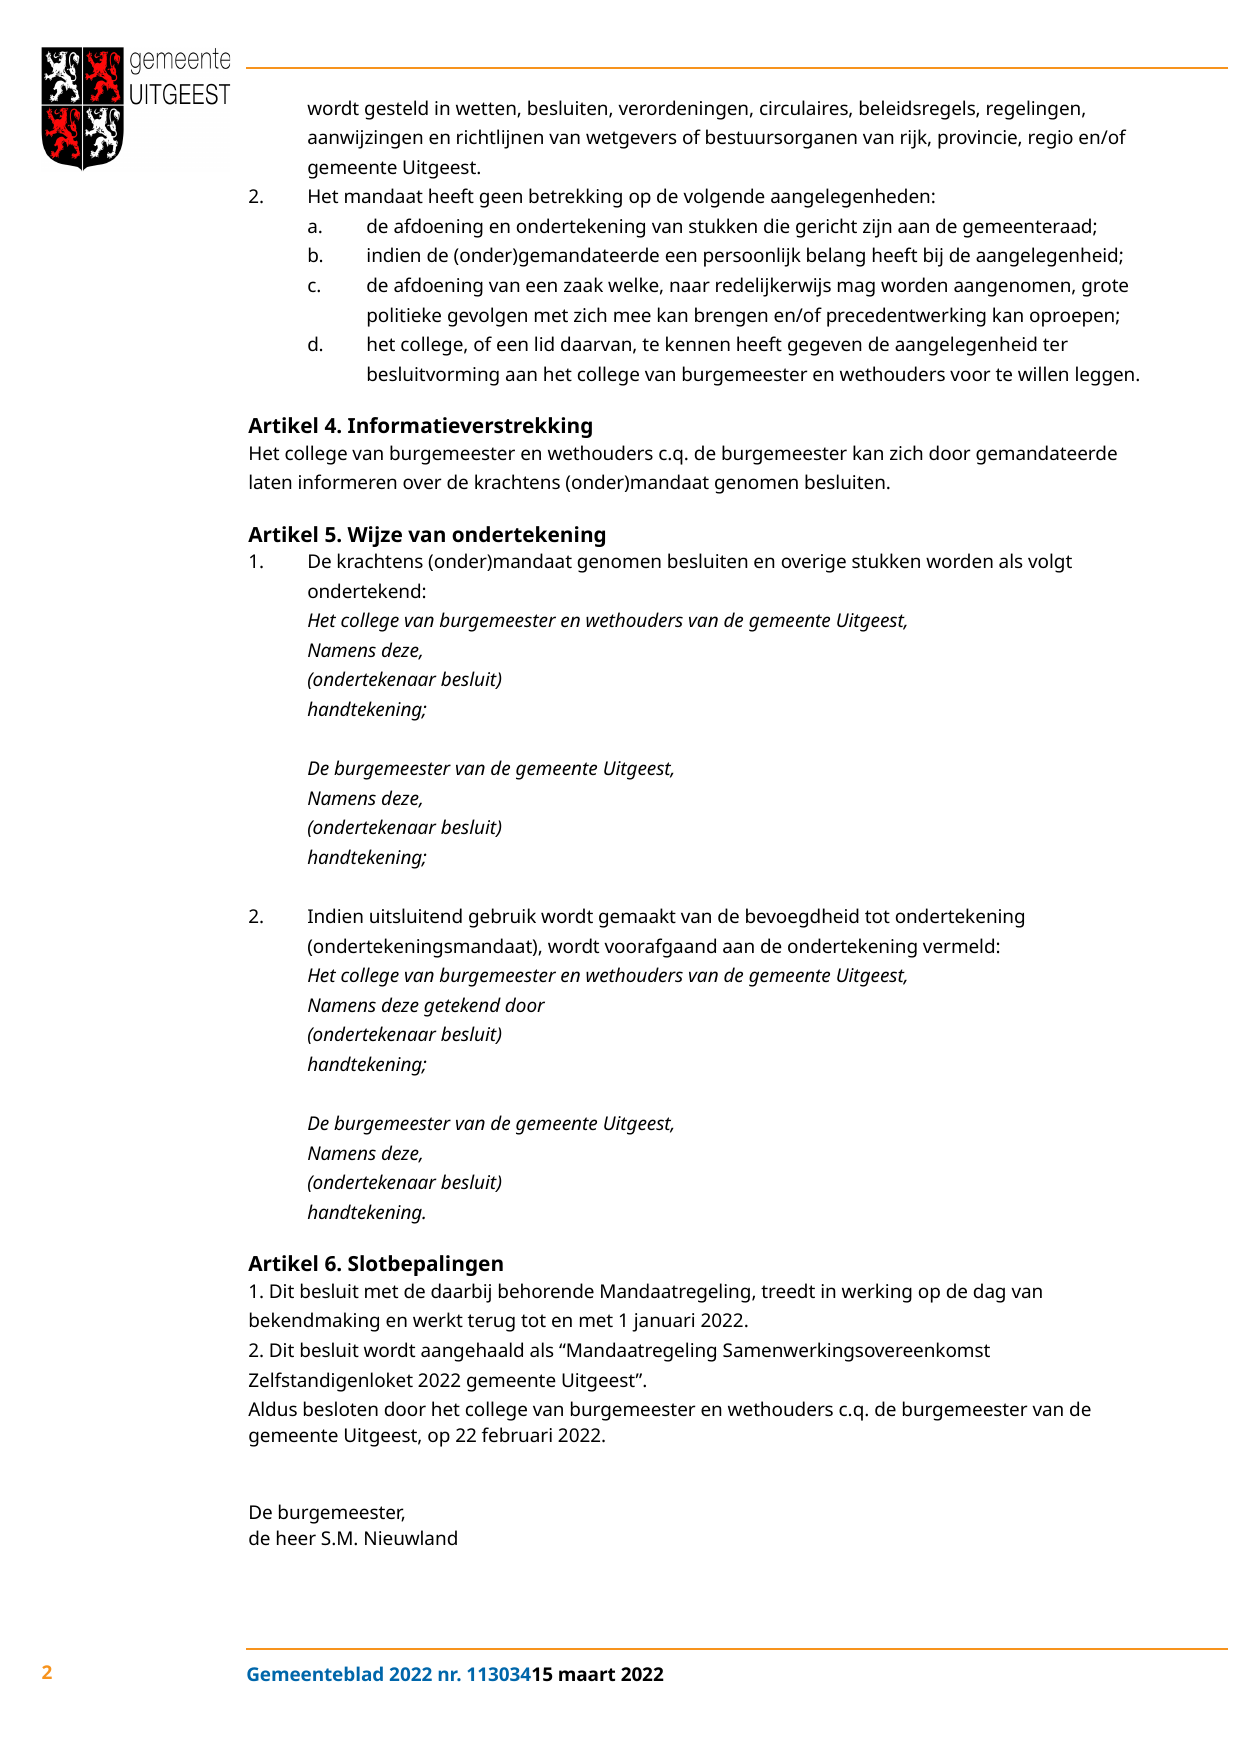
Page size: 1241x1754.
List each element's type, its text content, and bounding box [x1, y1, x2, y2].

text Artikel 5. Wijze van ondertekening [248, 520, 1152, 548]
list Namens deze getekend door [248, 992, 1152, 1018]
list handtekening; [248, 1051, 1152, 1077]
list De krachtens (onder)mandaat genomen besluiten en overige stukken worden als volgt ondertekend: [248, 548, 1152, 604]
text Aldus besloten door het college van burgemeester en wethouders c.q. de burgemeester van de gemeente Uitgeest, op 22 februari 2022. [248, 1396, 1152, 1448]
list Namens deze, [248, 785, 1152, 811]
list (ondertekenaar besluit) [248, 667, 1152, 692]
text Artikel 6. Slotbepalingen [248, 1249, 1152, 1278]
list wordt gesteld in wetten, besluiten, verordeningen, circulaires, beleidsregels, regelingen, aanwijzingen en richtlijnen van wetgevers of bestuursorganen van rijk, provincie, regio en/of gemeente Uitgeest. [248, 95, 1152, 180]
list handtekening. [248, 1199, 1152, 1225]
list handtekening; [248, 844, 1152, 870]
list Namens deze, [248, 1140, 1152, 1166]
list De burgemeester van de gemeente Uitgeest, [248, 755, 1152, 781]
list (ondertekenaar besluit) [248, 1169, 1152, 1195]
list Het mandaat heeft geen betrekking op de volgende aangelegenheden: [248, 183, 1152, 209]
list Namens deze, [248, 637, 1152, 663]
list (ondertekenaar besluit) [248, 1022, 1152, 1047]
list de afdoening van een zaak welke, naar redelijkerwijs mag worden aangenomen, grote politieke gevolgen met zich mee kan brengen en/of precedentwerking kan oproepen; [307, 272, 1152, 328]
list De burgemeester van de gemeente Uitgeest, [248, 1110, 1152, 1136]
list de afdoening en ondertekening van stukken die gericht zijn aan de gemeenteraad; [307, 213, 1152, 239]
text Het college van burgemeester en wethouders c.q. de burgemeester kan zich door gemandateerde laten informeren over de krachtens (onder)mandaat genomen besluiten. [248, 440, 1152, 495]
list (ondertekenaar besluit) [248, 814, 1152, 840]
text 1. Dit besluit met de daarbij behorende Mandaatregeling, treedt in werking op de dag van bekendmaking en werkt terug tot en met 1 januari 2022. [248, 1278, 1152, 1333]
list Het college van burgemeester en wethouders van de gemeente Uitgeest, [248, 962, 1152, 988]
list het college, of een lid daarvan, te kennen heeft gegeven de aangelegenheid ter besluitvorming aan het college van burgemeester en wethouders voor te willen leggen. [307, 331, 1152, 387]
list Indien uitsluitend gebruik wordt gemaakt van de bevoegdheid tot ondertekening (ondertekeningsmandaat), wordt voorafgaand aan de ondertekening vermeld: [248, 903, 1152, 959]
text 2. Dit besluit wordt aangehaald als “Mandaatregeling Samenwerkingsovereenkomst Zelfstandigenloket 2022 gemeente Uitgeest”. [248, 1337, 1152, 1392]
list handtekening; [248, 696, 1152, 722]
text De burgemeester, [248, 1499, 1152, 1525]
list Het college van burgemeester en wethouders van de gemeente Uitgeest, [248, 607, 1152, 633]
picture [41, 47, 231, 172]
list indien de (onder)gemandateerde een persoonlijk belang heeft bij de aangelegenheid; [307, 243, 1152, 268]
text de heer S.M. Nieuwland [248, 1525, 1152, 1551]
text Artikel 4. Informatieverstrekking [248, 411, 1152, 440]
